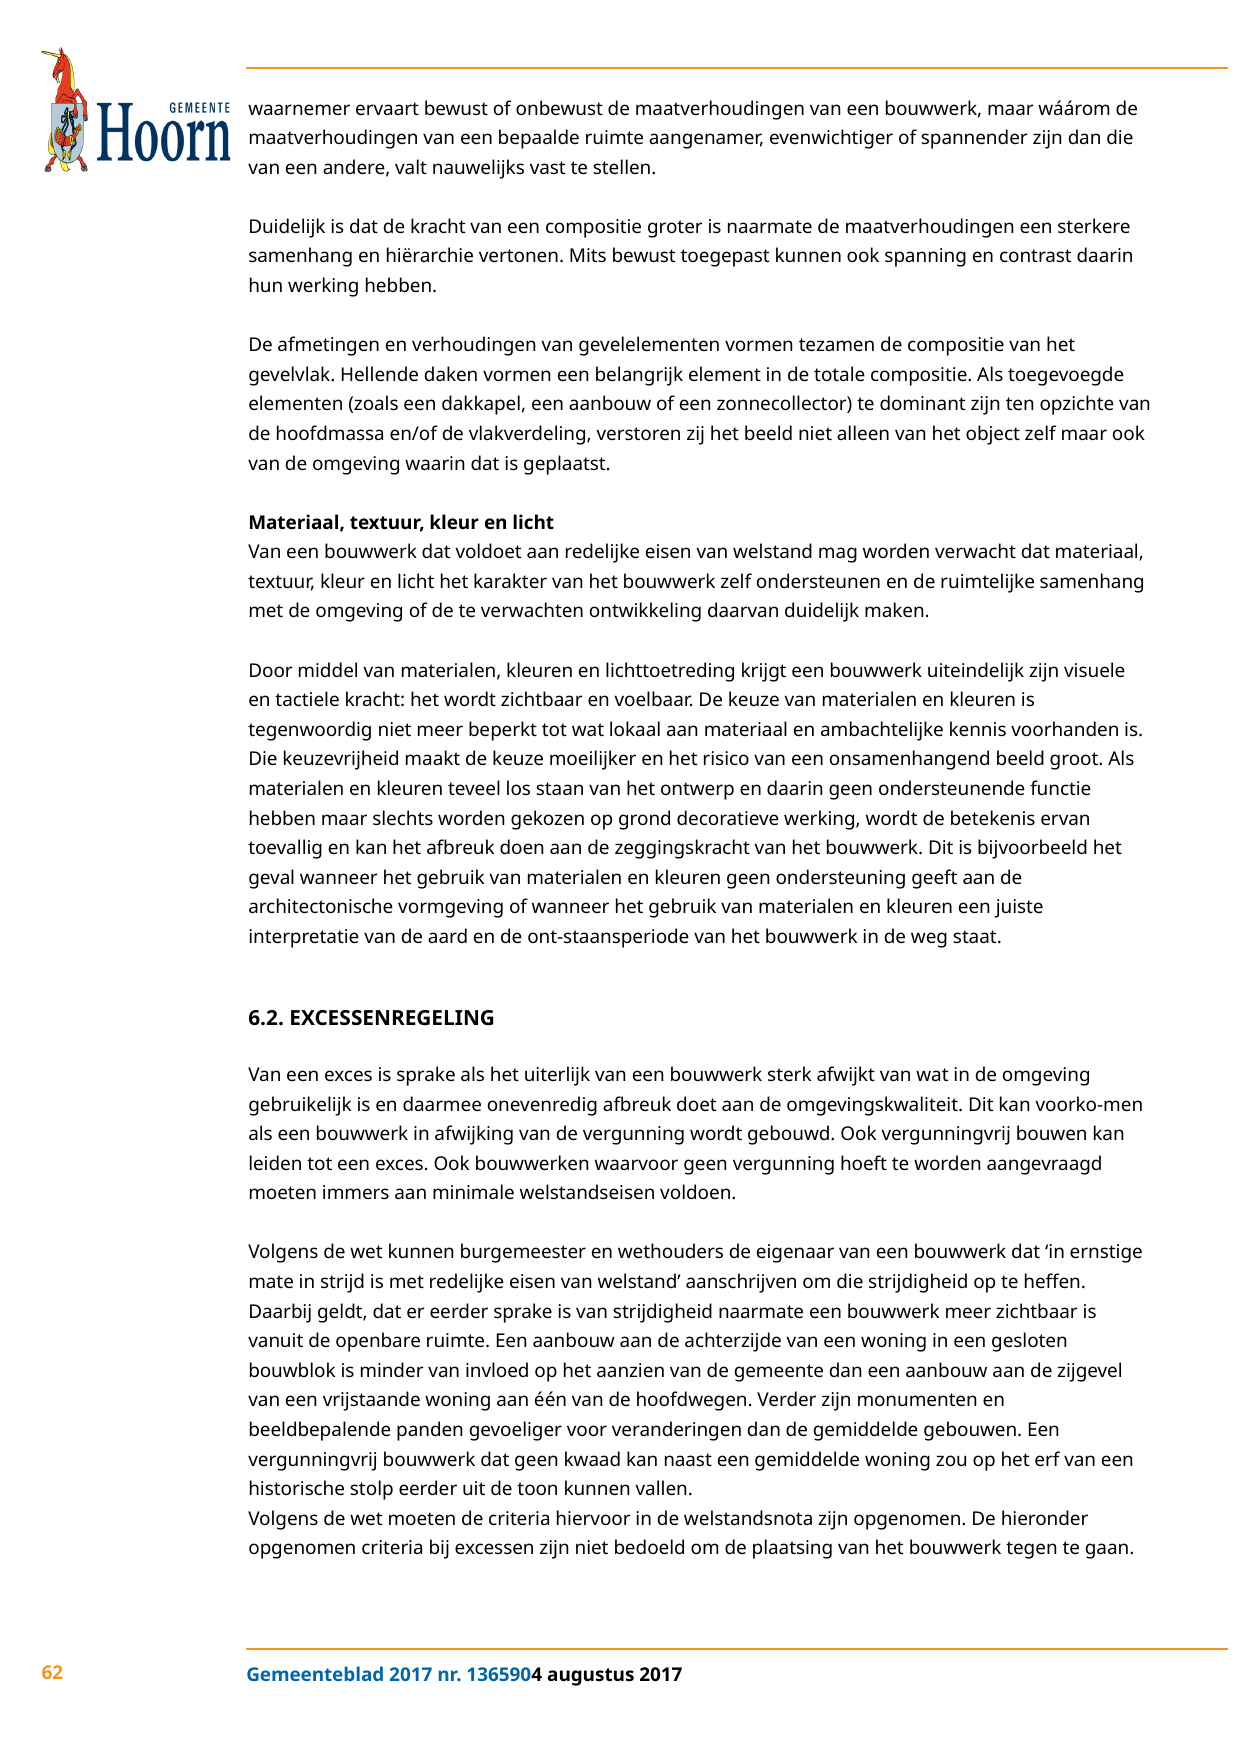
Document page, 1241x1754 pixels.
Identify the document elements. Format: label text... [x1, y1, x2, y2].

text Door middel van materialen, kleuren en lichttoetreding krijgt een bouwwerk uiteindelijk zijn visuele en tactiele kracht: het wordt zichtbaar en voelbaar. De keuze van materialen en kleuren is tegenwoordig niet meer beperkt tot wat lokaal aan materiaal en ambachtelijke kennis voorhanden is. Die keuzevrijheid maakt de keuze moeilijker en het risico van een onsamenhangend beeld groot. Als materialen en kleuren teveel los staan van het ontwerp en daarin geen ondersteunende functie hebben maar slechts worden gekozen op grond decoratieve werking, wordt de betekenis ervan toevallig en kan het afbreuk doen aan de zeggingskracht van het bouwwerk. Dit is bijvoorbeeld het geval wanneer het gebruik van materialen en kleuren geen ondersteuning geeft aan de architectonische vormgeving of wanneer het gebruik van materialen en kleuren een juiste interpretatie van de aard en de ont-staansperiode van het bouwwerk in de weg staat. [248, 657, 1152, 949]
text 6.2. EXCESSENREGELING [248, 1003, 1152, 1032]
text Volgens de wet moeten de criteria hiervoor in de welstandsnota zijn opgenomen. De hieronder opgenomen criteria bij excessen zijn niet bedoeld om de plaatsing van het bouwwerk tegen te gaan. [248, 1505, 1152, 1560]
text waarnemer ervaart bewust of onbewust de maatverhoudingen van een bouwwerk, maar wáárom de maatverhoudingen van een bepaalde ruimte aangenamer, evenwichtiger of spannender zijn dan die van een andere, valt nauwelijks vast te stellen. [248, 95, 1152, 180]
text Van een bouwwerk dat voldoet aan redelijke eisen van welstand mag worden verwacht dat materiaal, textuur, kleur en licht het karakter van het bouwwerk zelf ondersteunen en de ruimtelijke samenhang met de omgeving of de te verwachten ontwikkeling daarvan duidelijk maken. [248, 538, 1152, 623]
text Materiaal, textuur, kleur en licht [248, 509, 1152, 535]
text De afmetingen en verhoudingen van gevelelementen vormen tezamen de compositie van het gevelvlak. Hellende daken vormen een belangrijk element in de totale compositie. Als toegevoegde elementen (zoals een dakkapel, een aanbouw of een zonnecollector) te dominant zijn ten opzichte van de hoofdmassa en/of de vlakverdeling, verstoren zij het beeld niet alleen van het object zelf maar ook van de omgeving waarin dat is geplaatst. [248, 331, 1152, 476]
text Volgens de wet kunnen burgemeester en wethouders de eigenaar van een bouwwerk dat ‘in ernstige mate in strijd is met redelijke eisen van welstand’ aanschrijven om die strijdigheid op te heffen. Daarbij geldt, dat er eerder sprake is van strijdigheid naarmate een bouwwerk meer zichtbaar is vanuit de openbare ruimte. Een aanbouw aan de achterzijde van een woning in een gesloten bouwblok is minder van invloed op het aanzien van de gemeente dan een aanbouw aan de zijgevel van een vrijstaande woning aan één van de hoofdwegen. Verder zijn monumenten en beeldbepalende panden gevoeliger voor veranderingen dan de gemiddelde gebouwen. Een vergunningvrij bouwwerk dat geen kwaad kan naast een gemiddelde woning zou op het erf van een historische stolp eerder uit de toon kunnen vallen. [248, 1239, 1152, 1501]
text Duidelijk is dat de kracht van een compositie groter is naarmate de maatverhoudingen een sterkere samenhang en hiërarchie vertonen. Mits bewust toegepast kunnen ook spanning en contrast daarin hun werking hebben. [248, 213, 1152, 298]
text Van een exces is sprake als het uiterlijk van een bouwwerk sterk afwijkt van wat in de omgeving gebruikelijk is en daarmee onevenredig afbreuk doet aan de omgevingskwaliteit. Dit kan voorko-men als een bouwwerk in afwijking van de vergunning wordt gebouwd. Ook vergunningvrij bouwen kan leiden tot een exces. Ook bouwwerken waarvoor geen vergunning hoeft te worden aangevraagd moeten immers aan minimale welstandseisen voldoen. [248, 1061, 1152, 1205]
picture [41, 47, 231, 172]
